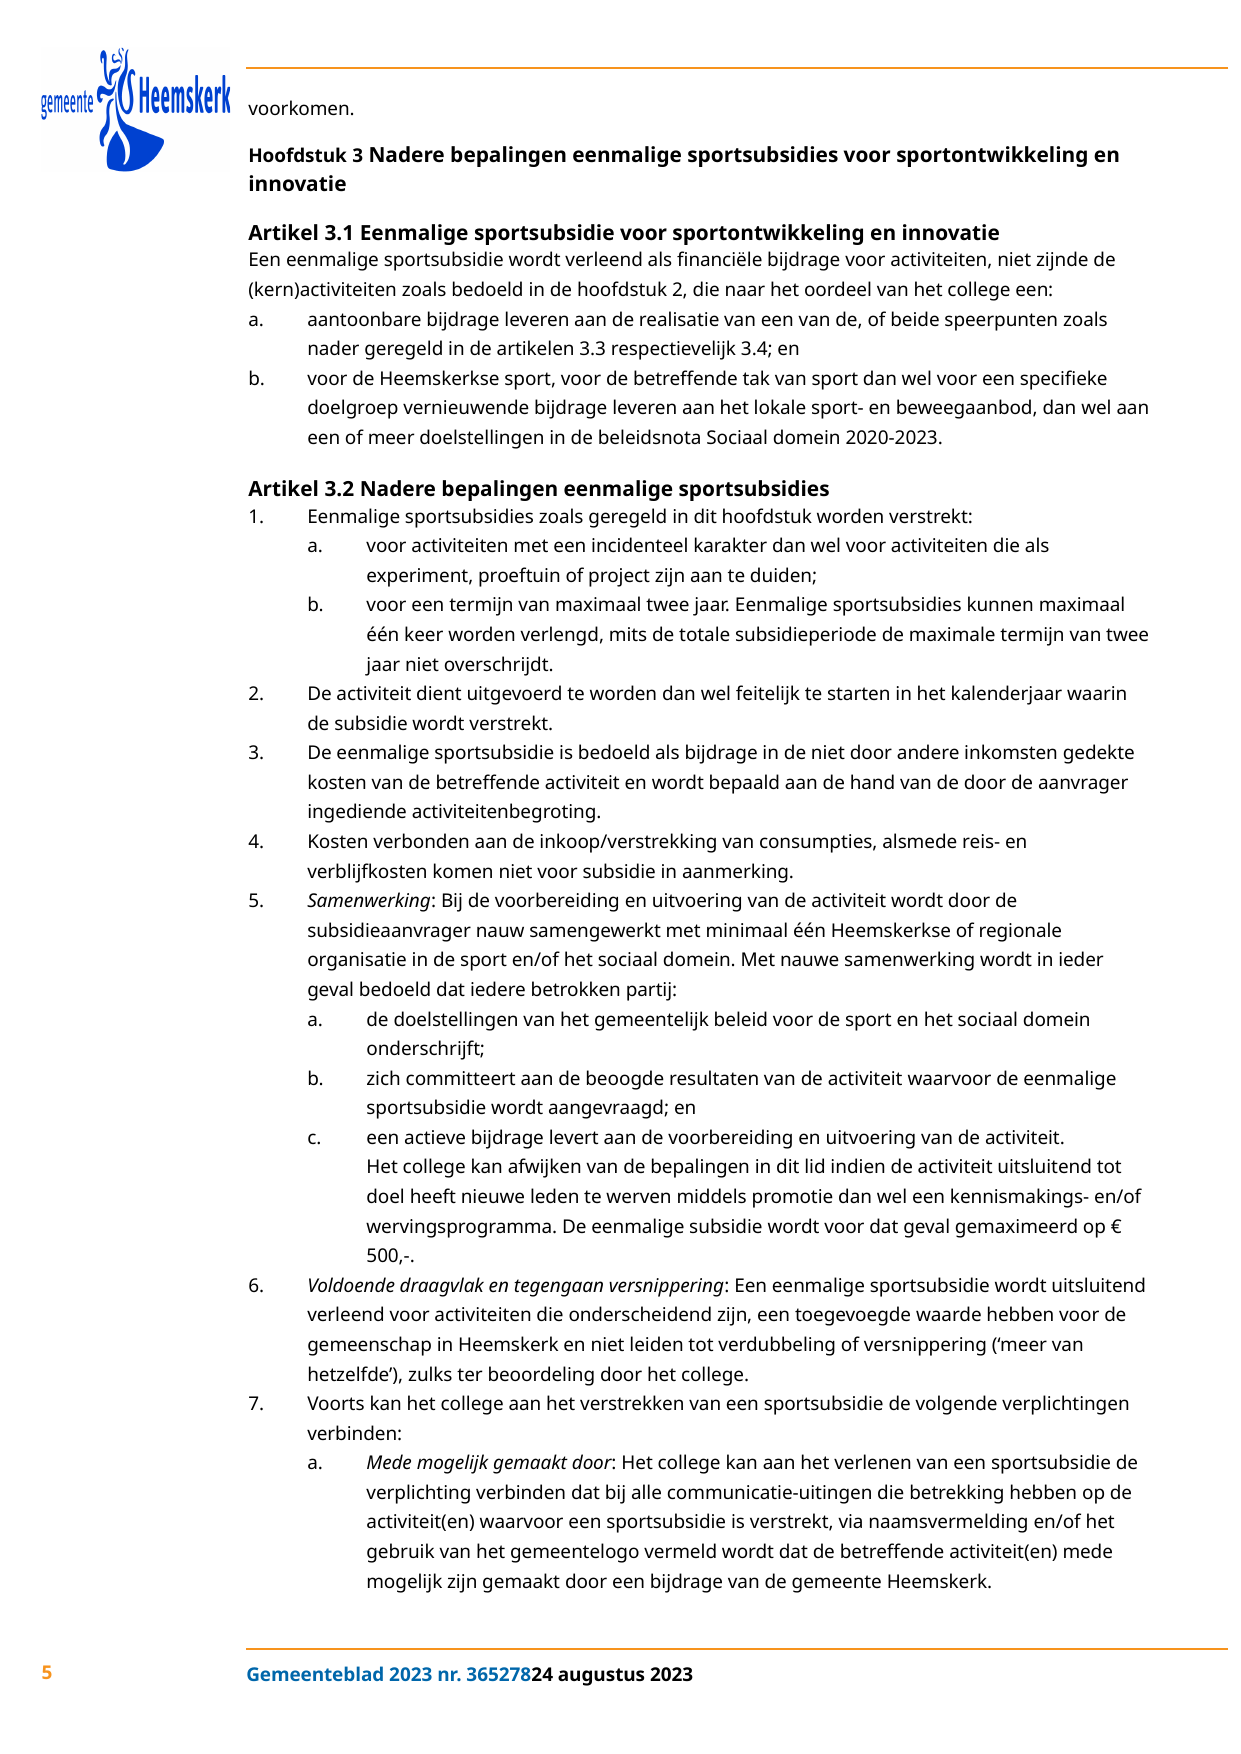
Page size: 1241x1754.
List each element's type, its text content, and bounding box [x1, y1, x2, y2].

list Het college kan afwijken van de bepalingen in dit lid indien de activiteit uitsluitend tot doel heeft nieuwe leden te werven middels promotie dan wel een kennismakings- en/of wervingsprogramma. De eenmalige subsidie wordt voor dat geval gemaximeerd op € 500,-. [307, 1154, 1152, 1268]
text Artikel 3.1 Eenmalige sportsubsidie voor sportontwikkeling en innovatie [248, 218, 1152, 247]
list Voorts kan het college aan het verstrekken van een sportsubsidie de volgende verplichtingen verbinden: [248, 1390, 1152, 1446]
text Hoofdstuk 3 Nadere bepalingen eenmalige sportsubsidies voor sportontwikkeling en innovatie [248, 140, 1152, 197]
text Een eenmalige sportsubsidie wordt verleend als financiële bijdrage voor activiteiten, niet zijnde de (kern)activiteiten zoals bedoeld in de hoofdstuk 2, die naar het oordeel van het college een: [248, 247, 1152, 302]
list De eenmalige sportsubsidie is bedoeld als bijdrage in de niet door andere inkomsten gedekte kosten van de betreffende activiteit en wordt bepaald aan de hand van de door de aanvrager ingediende activiteitenbegroting. [248, 739, 1152, 824]
list voor activiteiten met een incidenteel karakter dan wel voor activiteiten die als experiment, proeftuin of project zijn aan te duiden; [307, 532, 1152, 588]
list zich committeert aan de beoogde resultaten van de activiteit waarvoor de eenmalige sportsubsidie wordt aangevraagd; en [307, 1065, 1152, 1120]
text Artikel 3.2 Nadere bepalingen eenmalige sportsubsidies [248, 474, 1152, 503]
list aantoonbare bijdrage leveren aan de realisatie van een van de, of beide speerpunten zoals nader geregeld in de artikelen 3.3 respectievelijk 3.4; en [248, 306, 1152, 361]
picture [41, 47, 231, 172]
list de doelstellingen van het gemeentelijk beleid voor de sport en het sociaal domein onderschrijft; [307, 1006, 1152, 1061]
list Samenwerking: Bij de voorbereiding en uitvoering van de activiteit wordt door de subsidieaanvrager nauw samengewerkt met minimaal één Heemskerkse of regionale organisatie in de sport en/of het sociaal domein. Met nauwe samenwerking wordt in ieder geval bedoeld dat iedere betrokken partij: [248, 887, 1152, 1002]
list Voldoende draagvlak en tegengaan versnippering: Een eenmalige sportsubsidie wordt uitsluitend verleend voor activiteiten die onderscheidend zijn, een toegevoegde waarde hebben voor de gemeenschap in Heemskerk en niet leiden tot verdubbeling of versnippering (‘meer van hetzelfde’), zulks ter beoordeling door het college. [248, 1272, 1152, 1387]
text voorkomen. [248, 95, 1152, 121]
list Kosten verbonden aan de inkoop/verstrekking van consumpties, alsmede reis- en verblijfkosten komen niet voor subsidie in aanmerking. [248, 828, 1152, 884]
list Eenmalige sportsubsidies zoals geregeld in dit hoofdstuk worden verstrekt: [248, 503, 1152, 529]
list een actieve bijdrage levert aan de voorbereiding en uitvoering van de activiteit. [307, 1124, 1152, 1150]
list Mede mogelijk gemaakt door: Het college kan aan het verlenen van een sportsubsidie de verplichting verbinden dat bij alle communicatie-uitingen die betrekking hebben op de activiteit(en) waarvoor een sportsubsidie is verstrekt, via naamsvermelding en/of het gebruik van het gemeentelogo vermeld wordt dat de betreffende activiteit(en) mede mogelijk zijn gemaakt door een bijdrage van de gemeente Heemskerk. [307, 1449, 1152, 1594]
list voor een termijn van maximaal twee jaar. Eenmalige sportsubsidies kunnen maximaal één keer worden verlengd, mits de totale subsidieperiode de maximale termijn van twee jaar niet overschrijdt. [307, 592, 1152, 677]
list voor de Heemskerkse sport, voor de betreffende tak van sport dan wel voor een specifieke doelgroep vernieuwende bijdrage leveren aan het lokale sport- en beweegaanbod, dan wel aan een of meer doelstellingen in de beleidsnota Sociaal domein 2020-2023. [248, 365, 1152, 450]
list De activiteit dient uitgevoerd te worden dan wel feitelijk te starten in het kalenderjaar waarin de subsidie wordt verstrekt. [248, 680, 1152, 736]
